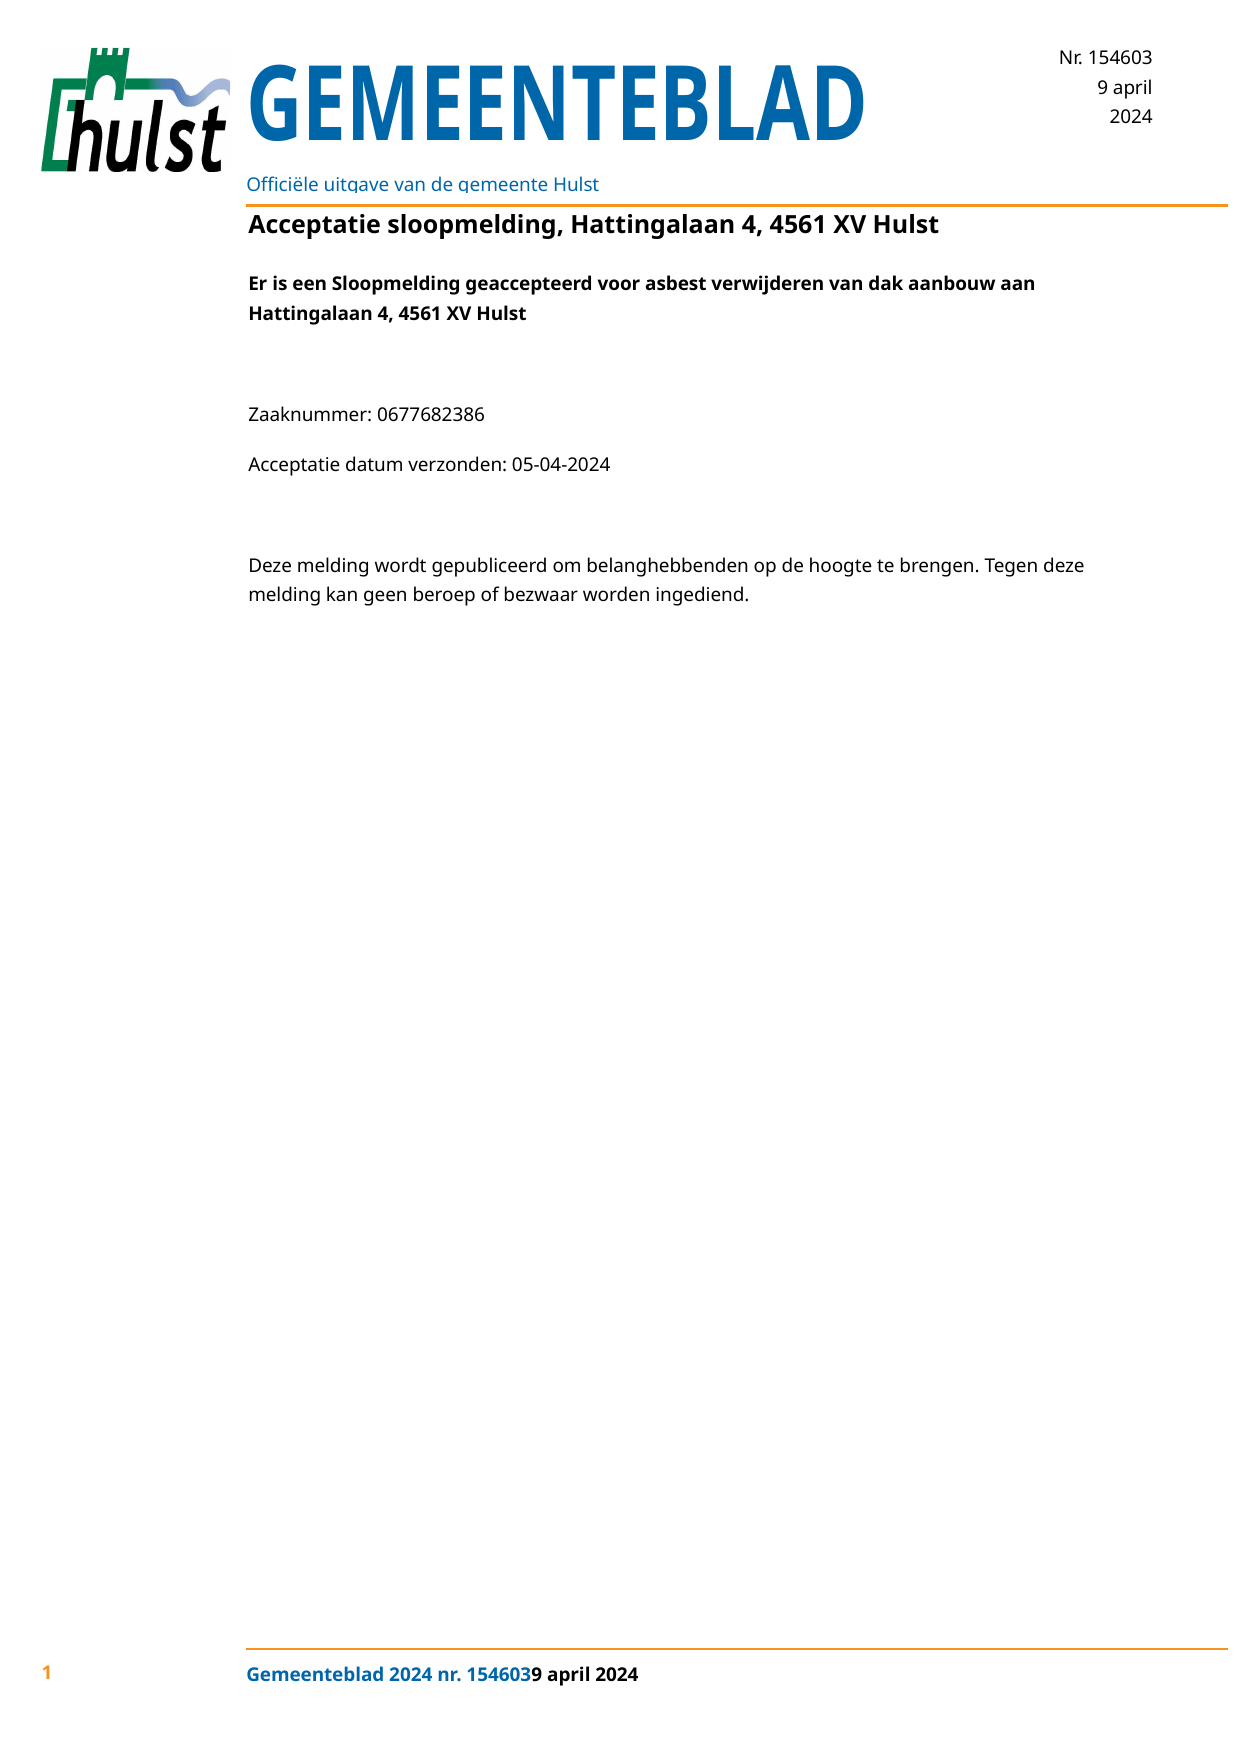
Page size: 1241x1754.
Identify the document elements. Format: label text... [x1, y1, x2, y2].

text Er is een Sloopmelding geaccepteerd voor asbest verwijderen van dak aanbouw aan Hattingalaan 4, 4561 XV Hulst [248, 270, 1152, 326]
text Deze melding wordt gepubliceerd om belanghebbenden op de hoogte te brengen. Tegen deze melding kan geen beroep of bezwaar worden ingediend. [248, 552, 1152, 607]
text Acceptatie sloopmelding, Hattingalaan 4, 4561 XV Hulst [248, 207, 1152, 241]
picture [41, 47, 231, 172]
text Acceptatie datum verzonden: 05-04-2024 [248, 451, 1152, 477]
text Zaaknummer: 0677682386 [248, 401, 1152, 426]
